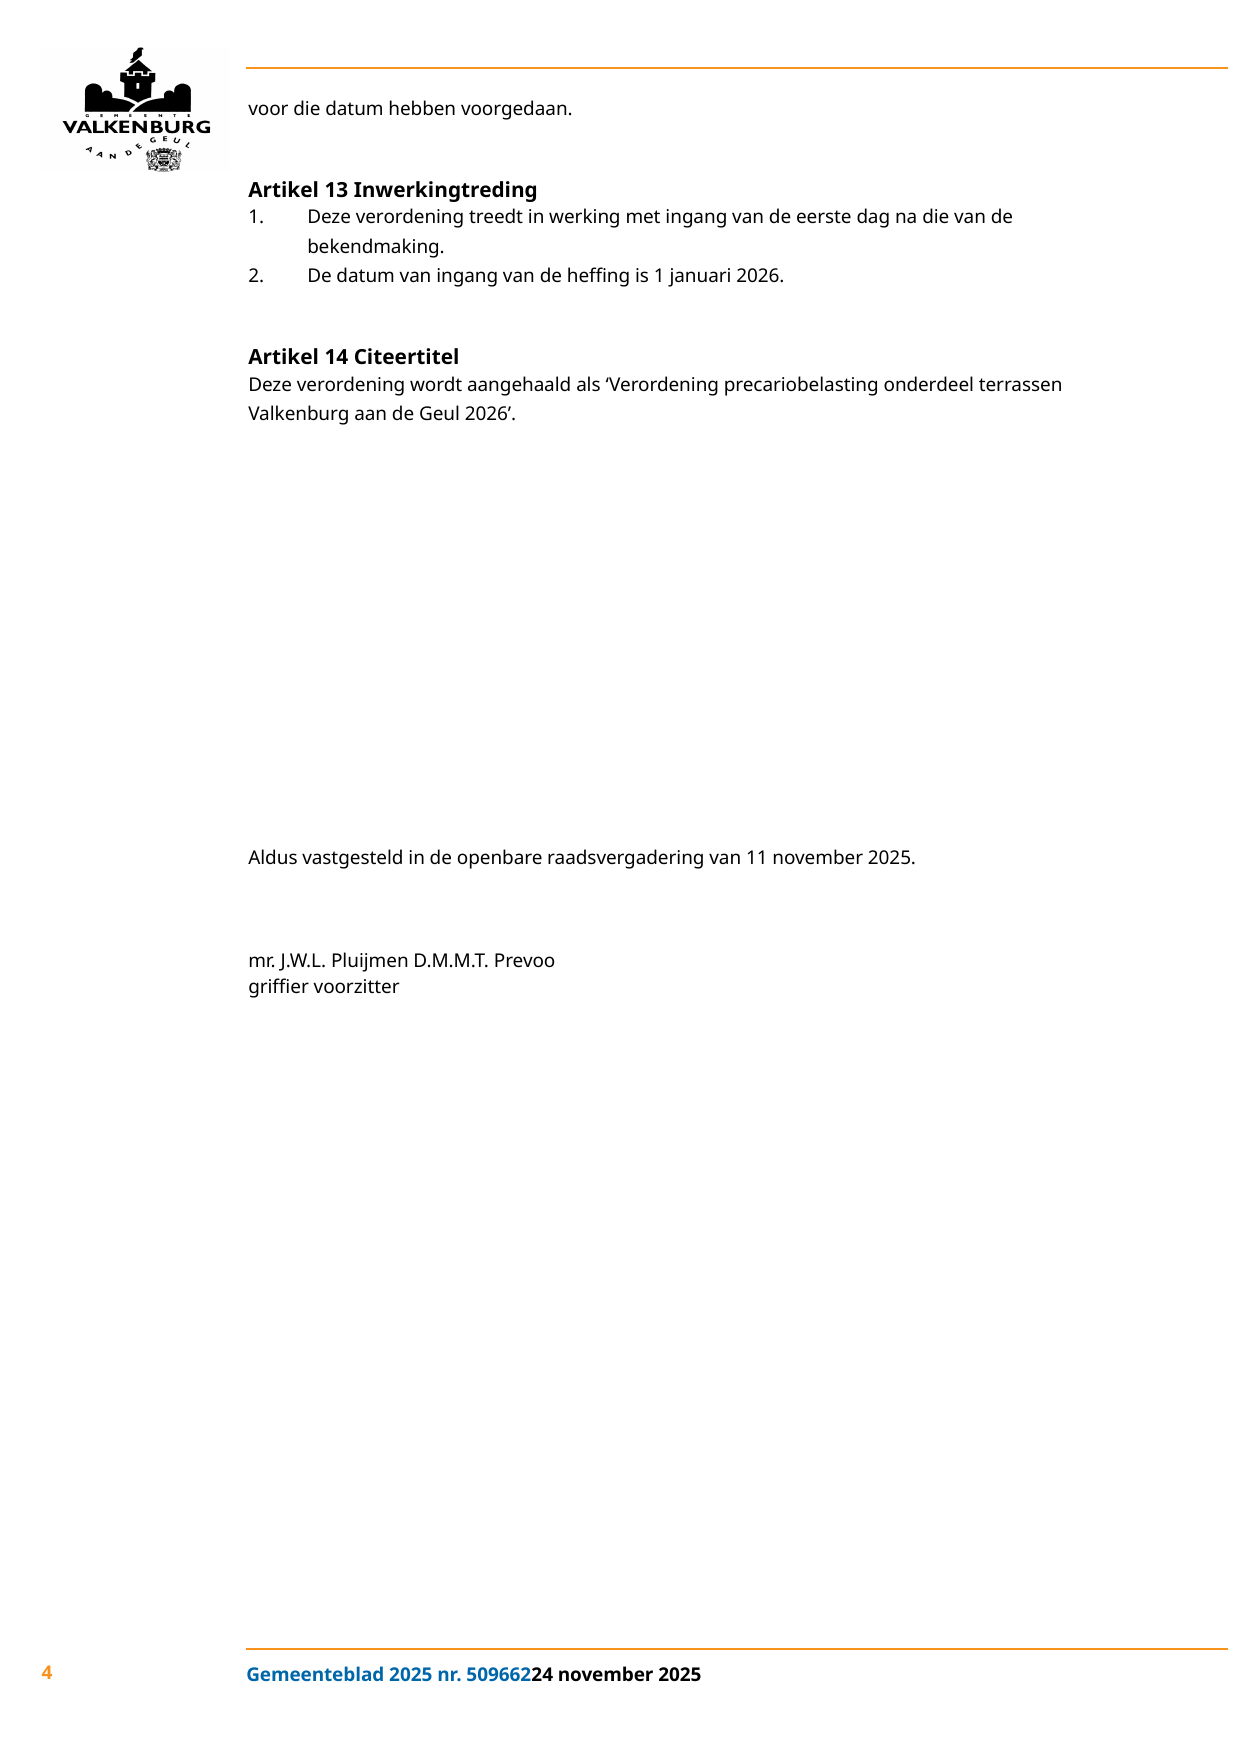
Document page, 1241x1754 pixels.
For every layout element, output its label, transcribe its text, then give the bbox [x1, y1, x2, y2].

text voor die datum hebben voorgedaan. [248, 95, 1152, 121]
list De datum van ingang van de heffing is 1 januari 2026. [248, 262, 1152, 288]
text Deze verordening wordt aangehaald als ‘Verordening precariobelasting onderdeel terrassen Valkenburg aan de Geul 2026’. [248, 371, 1152, 426]
text mr. J.W.L. Pluijmen D.M.M.T. Prevoo [248, 947, 1152, 973]
list Deze verordening treedt in werking met ingang van de eerste dag na die van de bekendmaking. [248, 203, 1152, 258]
text griffier voorzitter [248, 973, 1152, 998]
text Aldus vastgesteld in de openbare raadsvergadering van 11 november 2025. [248, 844, 1152, 870]
text Artikel 14 Citeertitel [248, 342, 1152, 371]
picture [41, 47, 231, 172]
text Artikel 13 Inwerkingtreding [248, 175, 1152, 203]
